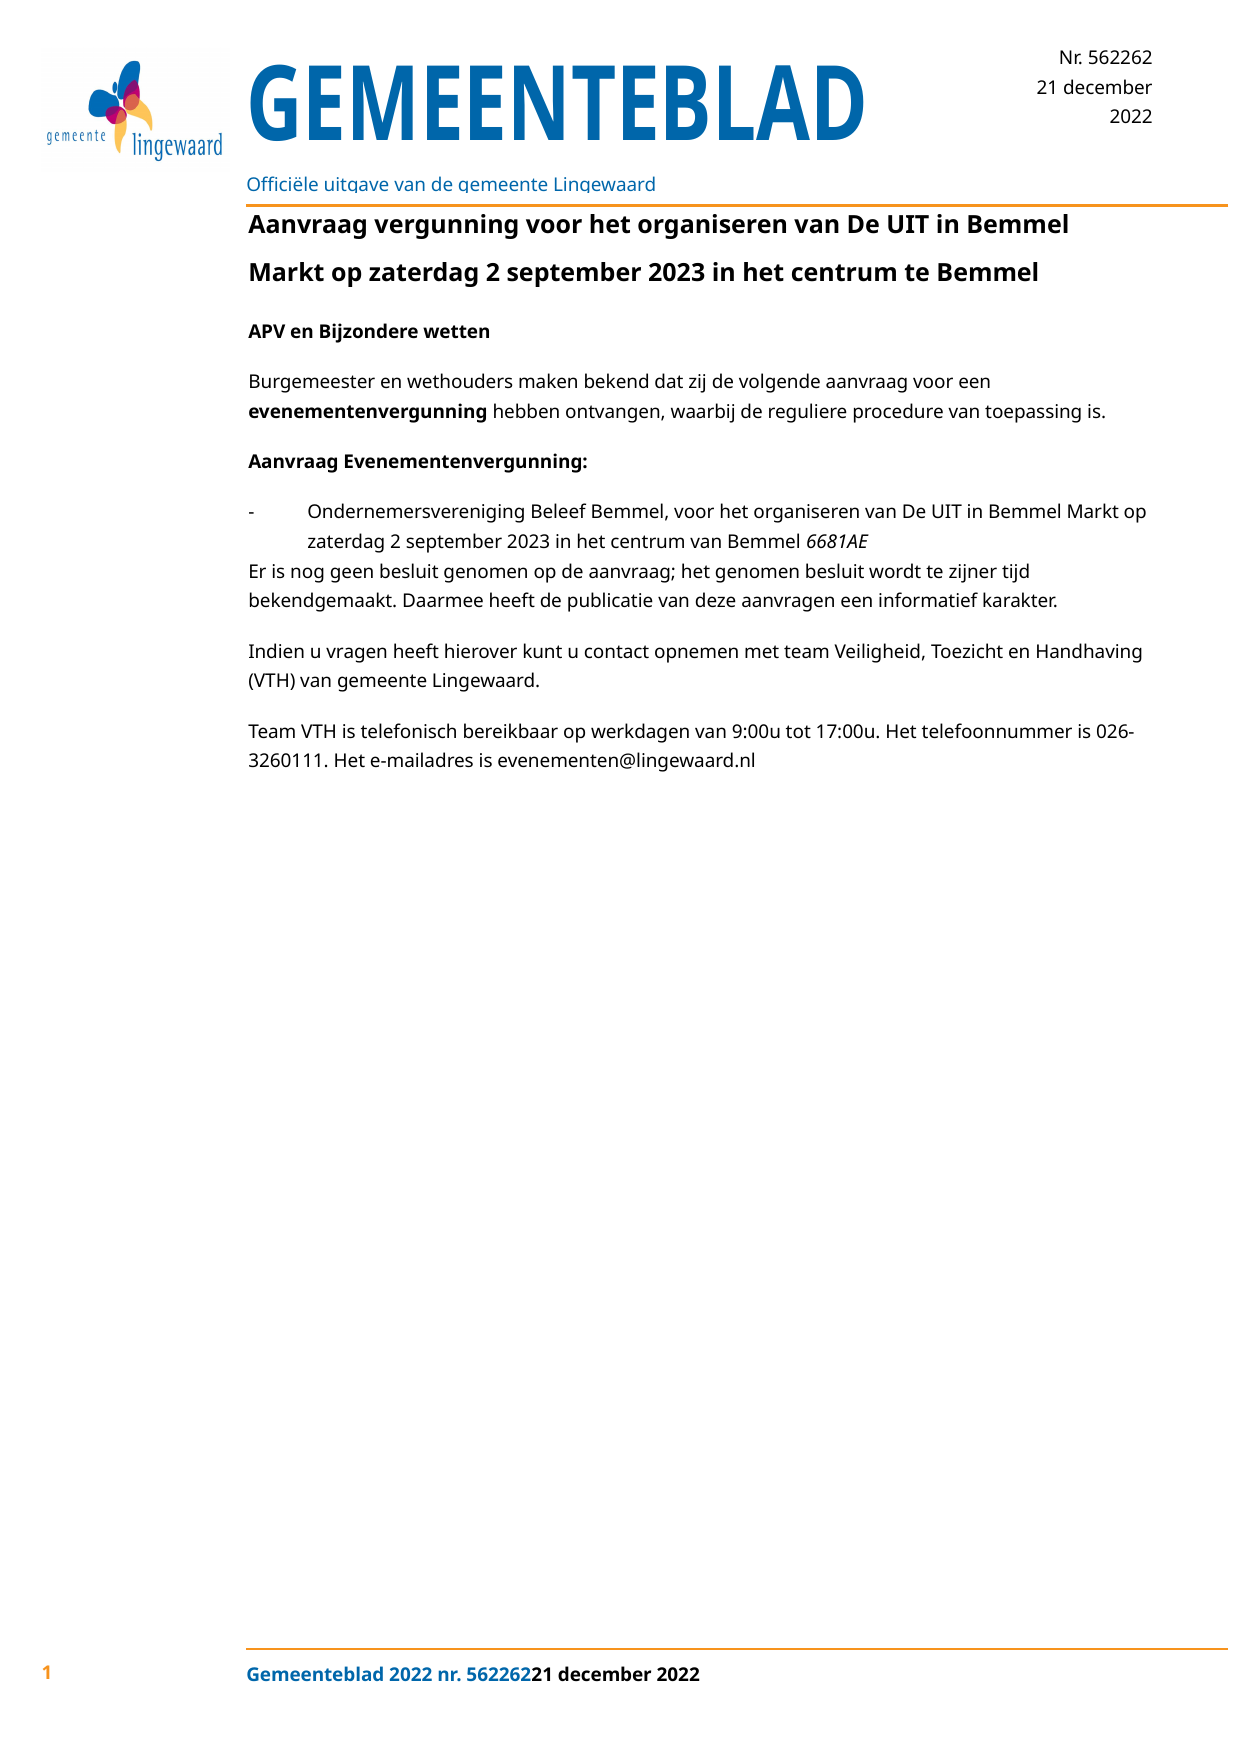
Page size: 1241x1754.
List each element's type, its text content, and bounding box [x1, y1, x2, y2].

text Team VTH is telefonisch bereikbaar op werkdagen van 9:00u tot 17:00u. Het telefoonnummer is 026-3260111. Het e-mailadres is evenementen@lingewaard.nl [248, 718, 1152, 773]
list Ondernemersvereniging Beleef Bemmel, voor het organiseren van De UIT in Bemmel Markt op zaterdag 2 september 2023 in het centrum van Bemmel 6681AE [248, 499, 1152, 554]
text APV en Bijzondere wetten [248, 318, 1152, 344]
text Aanvraag vergunning voor het organiseren van De UIT in Bemmel Markt op zaterdag 2 september 2023 in het centrum te Bemmel [248, 207, 1152, 288]
text Aanvraag Evenementenvergunning: [248, 448, 1152, 474]
text Er is nog geen besluit genomen op de aanvraag; het genomen besluit wordt te zijner tijd bekendgemaakt. Daarmee heeft de publicatie van deze aanvragen een informatief karakter. [248, 558, 1152, 613]
text Burgemeester en wethouders maken bekend dat zij de volgende aanvraag voor een evenementenvergunning hebben ontvangen, waarbij de reguliere procedure van toepassing is. [248, 368, 1152, 424]
picture [41, 47, 231, 172]
text Indien u vragen heeft hierover kunt u contact opnemen met team Veiligheid, Toezicht en Handhaving (VTH) van gemeente Lingewaard. [248, 638, 1152, 693]
